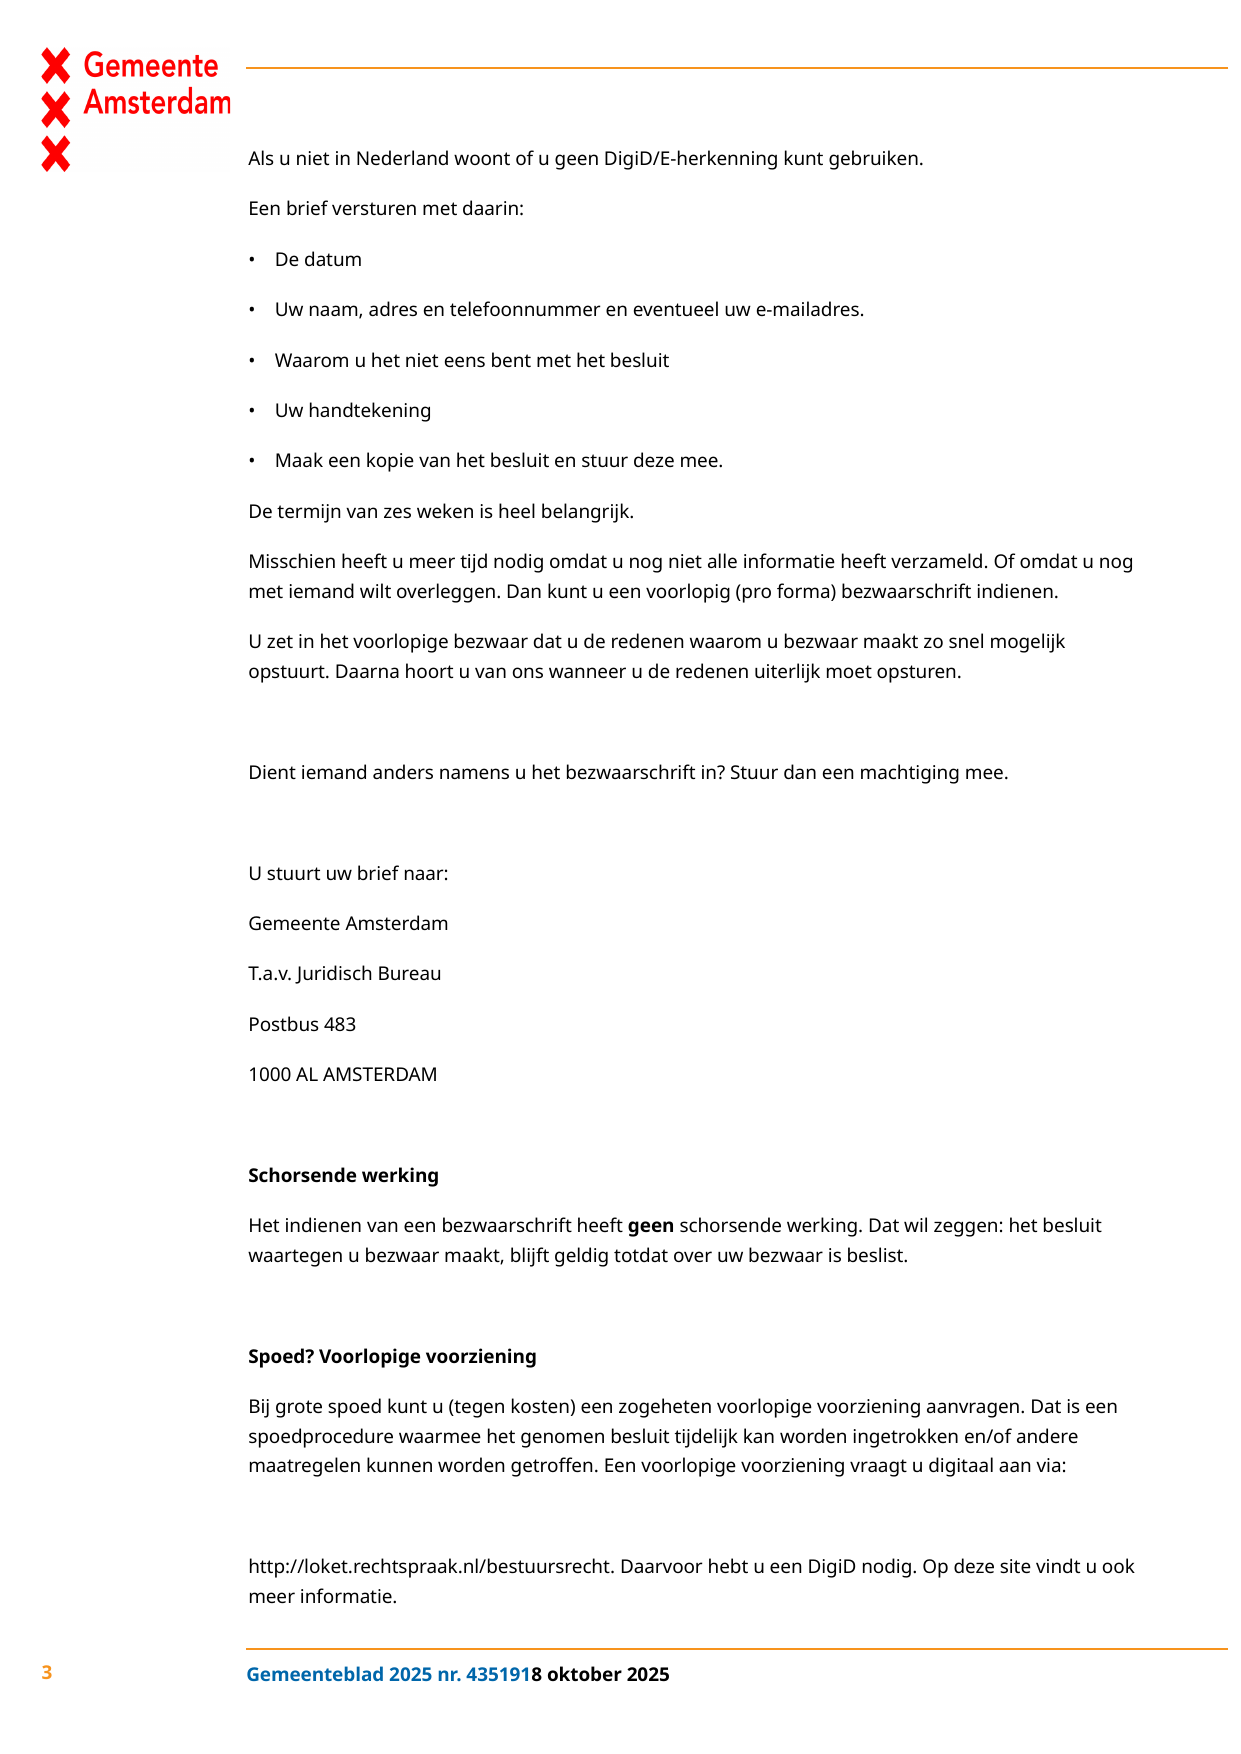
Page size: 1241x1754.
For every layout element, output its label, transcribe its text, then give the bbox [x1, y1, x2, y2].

text • Uw handtekening [248, 397, 1152, 423]
text De termijn van zes weken is heel belangrijk. [248, 498, 1152, 524]
text Bij grote spoed kunt u (tegen kosten) een zogeheten voorlopige voorziening aanvragen. Dat is een spoedprocedure waarmee het genomen besluit tijdelijk kan worden ingetrokken en/of andere maatregelen kunnen worden getroffen. Een voorlopige voorziening vraagt u digitaal aan via: [248, 1393, 1152, 1478]
text Als u niet in Nederland woont of u geen DigiD/E-herkenning kunt gebruiken. [248, 145, 1152, 171]
text • Waarom u het niet eens bent met het besluit [248, 347, 1152, 373]
text Postbus 483 [248, 1011, 1152, 1037]
text Misschien heeft u meer tijd nodig omdat u nog niet alle informatie heeft verzameld. Of omdat u nog met iemand wilt overleggen. Dan kunt u een voorlopig (pro forma) bezwaarschrift indienen. [248, 548, 1152, 604]
text • Uw naam, adres en telefoonnummer en eventueel uw e-mailadres. [248, 296, 1152, 322]
text • Maak een kopie van het besluit en stuur deze mee. [248, 448, 1152, 473]
text Het indienen van een bezwaarschrift heeft geen schorsende werking. Dat wil zeggen: het besluit waartegen u bezwaar maakt, blijft geldig totdat over uw bezwaar is beslist. [248, 1213, 1152, 1268]
text Spoed? Voorlopige voorziening [248, 1343, 1152, 1369]
text Een brief versturen met daarin: [248, 196, 1152, 221]
text http://loket.rechtspraak.nl/bestuursrecht. Daarvoor hebt u een DigiD nodig. Op deze site vindt u ook meer informatie. [248, 1553, 1152, 1609]
text 1000 AL AMSTERDAM [248, 1061, 1152, 1087]
text Dient iemand anders namens u het bezwaarschrift in? Stuur dan een machtiging mee. [248, 759, 1152, 785]
text U zet in het voorlopige bezwaar dat u de redenen waarom u bezwaar maakt zo snel mogelijk opstuurt. Daarna hoort u van ons wanneer u de redenen uiterlijk moet opsturen. [248, 628, 1152, 684]
picture [41, 47, 231, 172]
text • De datum [248, 246, 1152, 272]
text Schorsende werking [248, 1162, 1152, 1188]
text Gemeente Amsterdam [248, 910, 1152, 936]
text T.a.v. Juridisch Bureau [248, 961, 1152, 986]
text U stuurt uw brief naar: [248, 860, 1152, 886]
